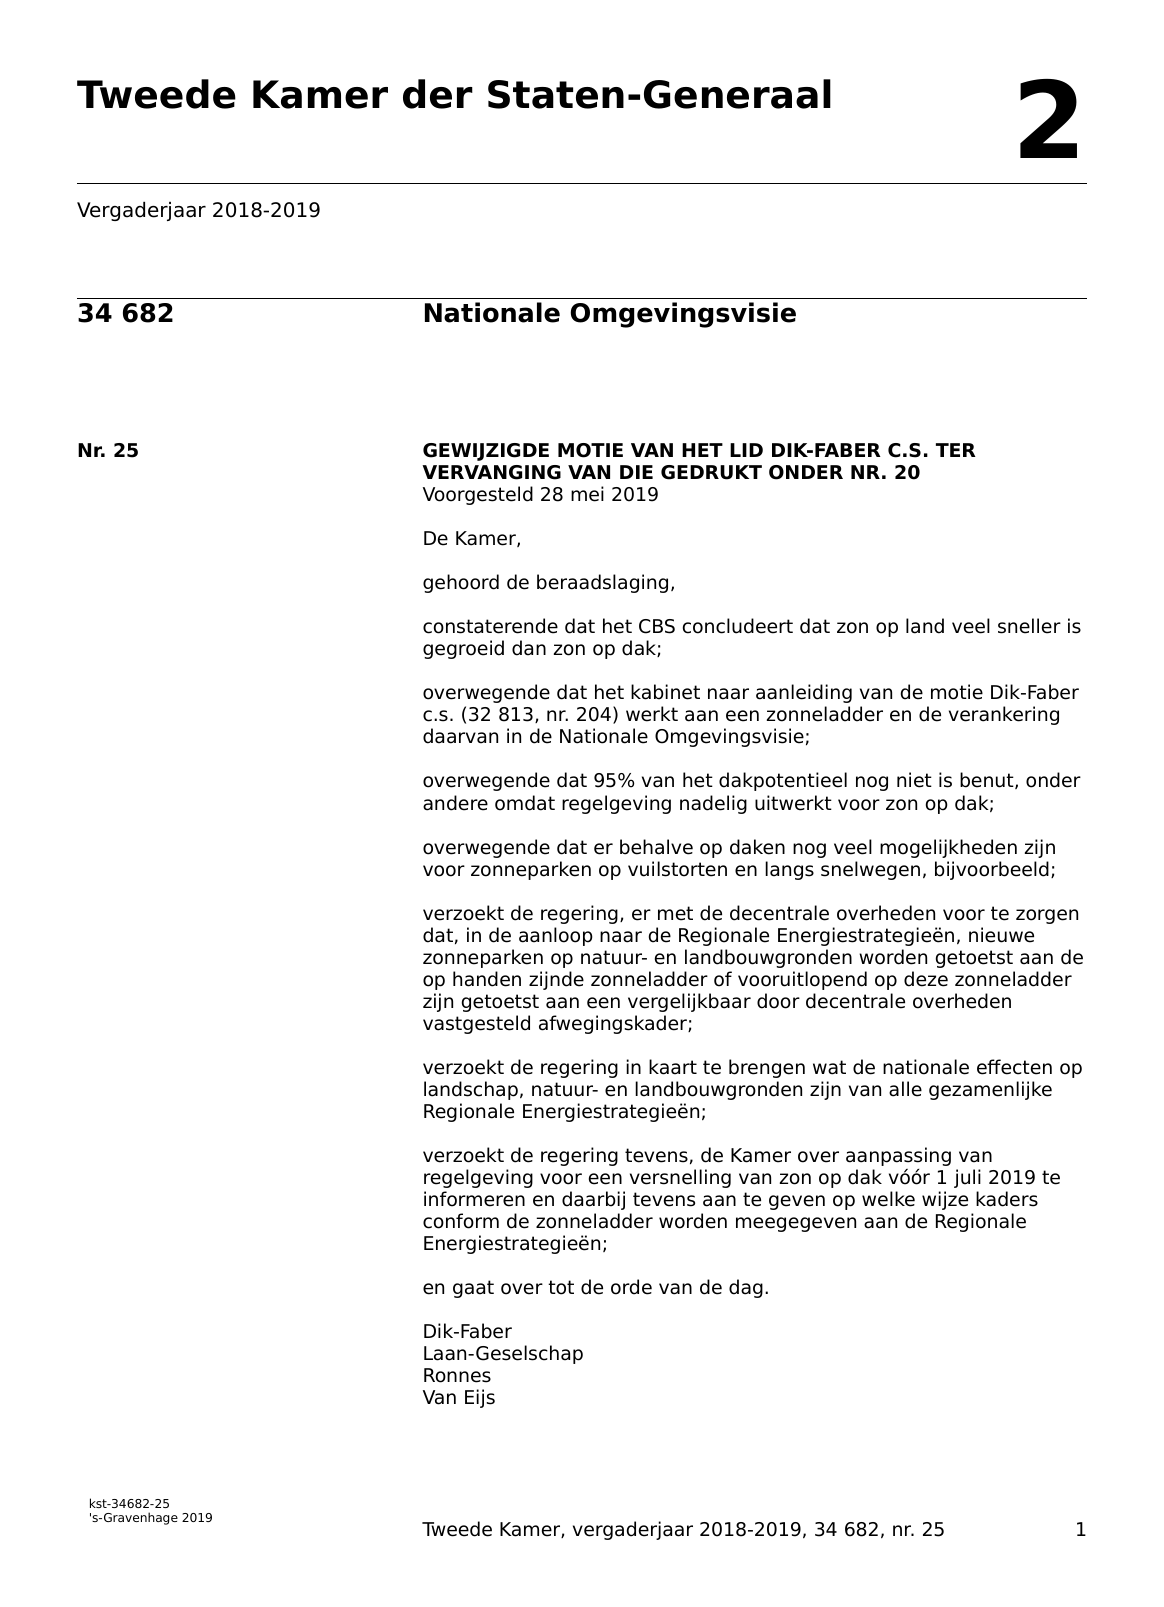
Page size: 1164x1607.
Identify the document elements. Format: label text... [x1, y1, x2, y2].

text gehoord de beraadslaging, [422, 572, 1087, 594]
text overwegende dat 95% van het dakpotentieel nog niet is benut, onder andere omdat regelgeving nadelig uitwerkt voor zon op dak; [422, 770, 1087, 814]
text Laan-Geselschap [422, 1343, 1087, 1365]
text overwegende dat het kabinet naar aanleiding van de motie Dik-Faber c.s. (32 813, nr. 204) werkt aan een zonneladder en de verankering daarvan in de Nationale Omgevingsvisie; [422, 682, 1087, 748]
text Voorgesteld 28 mei 2019 [422, 484, 1087, 506]
subtitle Nr. 25 GEWIJZIGDE MOTIE VAN HET LID DIK-FABER C.S. TER VERVANGING VAN DIE GEDRUKT ONDER NR. 20 [77, 440, 1087, 484]
text Dik-Faber [422, 1321, 1087, 1343]
subtitle 34 682 Nationale Omgevingsvisie [77, 299, 1087, 329]
text verzoekt de regering, er met de decentrale overheden voor te zorgen dat, in de aanloop naar de Regionale Energiestrategieën, nieuwe zonneparken op natuur- en landbouwgronden worden getoetst aan de op handen zijnde zonneladder of vooruitlopend op deze zonneladder zijn getoetst aan een vergelijkbaar door decentrale overheden vastgesteld afwegingskader; [422, 903, 1087, 1034]
text Ronnes [422, 1365, 1087, 1387]
text Van Eijs [422, 1387, 1087, 1409]
text constaterende dat het CBS concludeert dat zon op land veel sneller is gegroeid dan zon op dak; [422, 616, 1087, 660]
text en gaat over tot de orde van de dag. [422, 1277, 1087, 1299]
text De Kamer, [422, 528, 1087, 550]
table_header 2 [886, 59, 1087, 183]
text 's-Gravenhage 2019 [88, 1511, 323, 1525]
table_header Tweede Kamer der Staten-Generaal [77, 59, 886, 183]
table_cell Vergaderjaar 2018-2019 [77, 184, 1087, 298]
text verzoekt de regering in kaart te brengen wat de nationale effecten op landschap, natuur- en landbouwgronden zijn van alle gezamenlijke Regionale Energiestrategieën; [422, 1057, 1087, 1123]
text kst-34682-25 [88, 1497, 323, 1511]
text overwegende dat er behalve op daken nog veel mogelijkheden zijn voor zonneparken op vuilstorten en langs snelwegen, bijvoorbeeld; [422, 837, 1087, 881]
text verzoekt de regering tevens, de Kamer over aanpassing van regelgeving voor een versnelling van zon op dak vóór 1 juli 2019 te informeren en daarbij tevens aan te geven op welke wijze kaders conform de zonneladder worden meegegeven aan de Regionale Energiestrategieën; [422, 1145, 1087, 1255]
